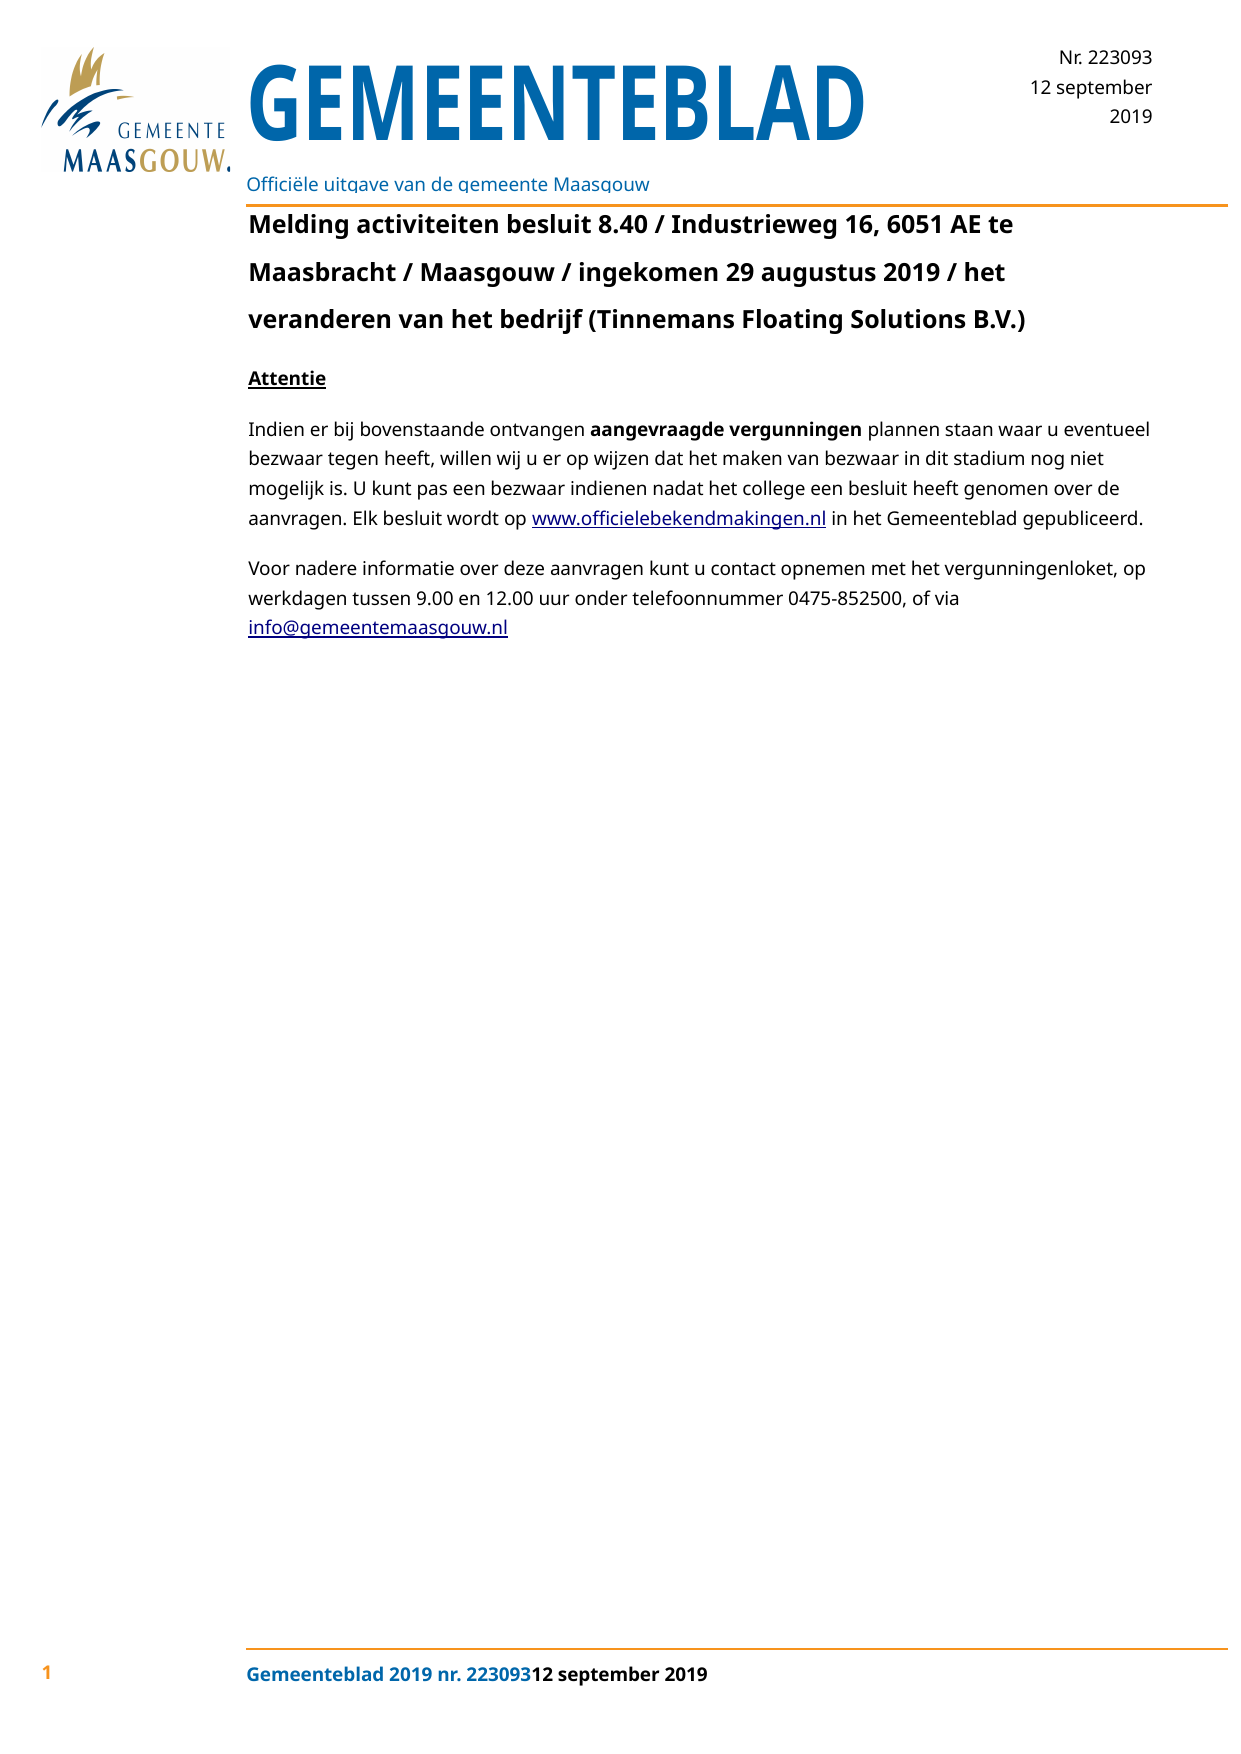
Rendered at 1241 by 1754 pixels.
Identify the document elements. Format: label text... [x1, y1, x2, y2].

text Melding activiteiten besluit 8.40 / Industrieweg 16, 6051 AE te Maasbracht / Maasgouw / ingekomen 29 augustus 2019 / het veranderen van het bedrijf (Tinnemans Floating Solutions B.V.) [248, 207, 1152, 336]
text Indien er bij bovenstaande ontvangen aangevraagde vergunningen plannen staan waar u eventueel bezwaar tegen heeft, willen wij u er op wijzen dat het maken van bezwaar in dit stadium nog niet mogelijk is. U kunt pas een bezwaar indienen nadat het college een besluit heeft genomen over de aanvragen. Elk besluit wordt op www.officielebekendmakingen.nl in het Gemeenteblad gepubliceerd. [248, 416, 1152, 530]
picture [41, 47, 231, 172]
text Voor nadere informatie over deze aanvragen kunt u contact opnemen met het vergunningenloket, op werkdagen tussen 9.00 en 12.00 uur onder telefoonnummer 0475-852500, of via info@gemeentemaasgouw.nl [248, 555, 1152, 640]
text Attentie [248, 366, 1152, 391]
